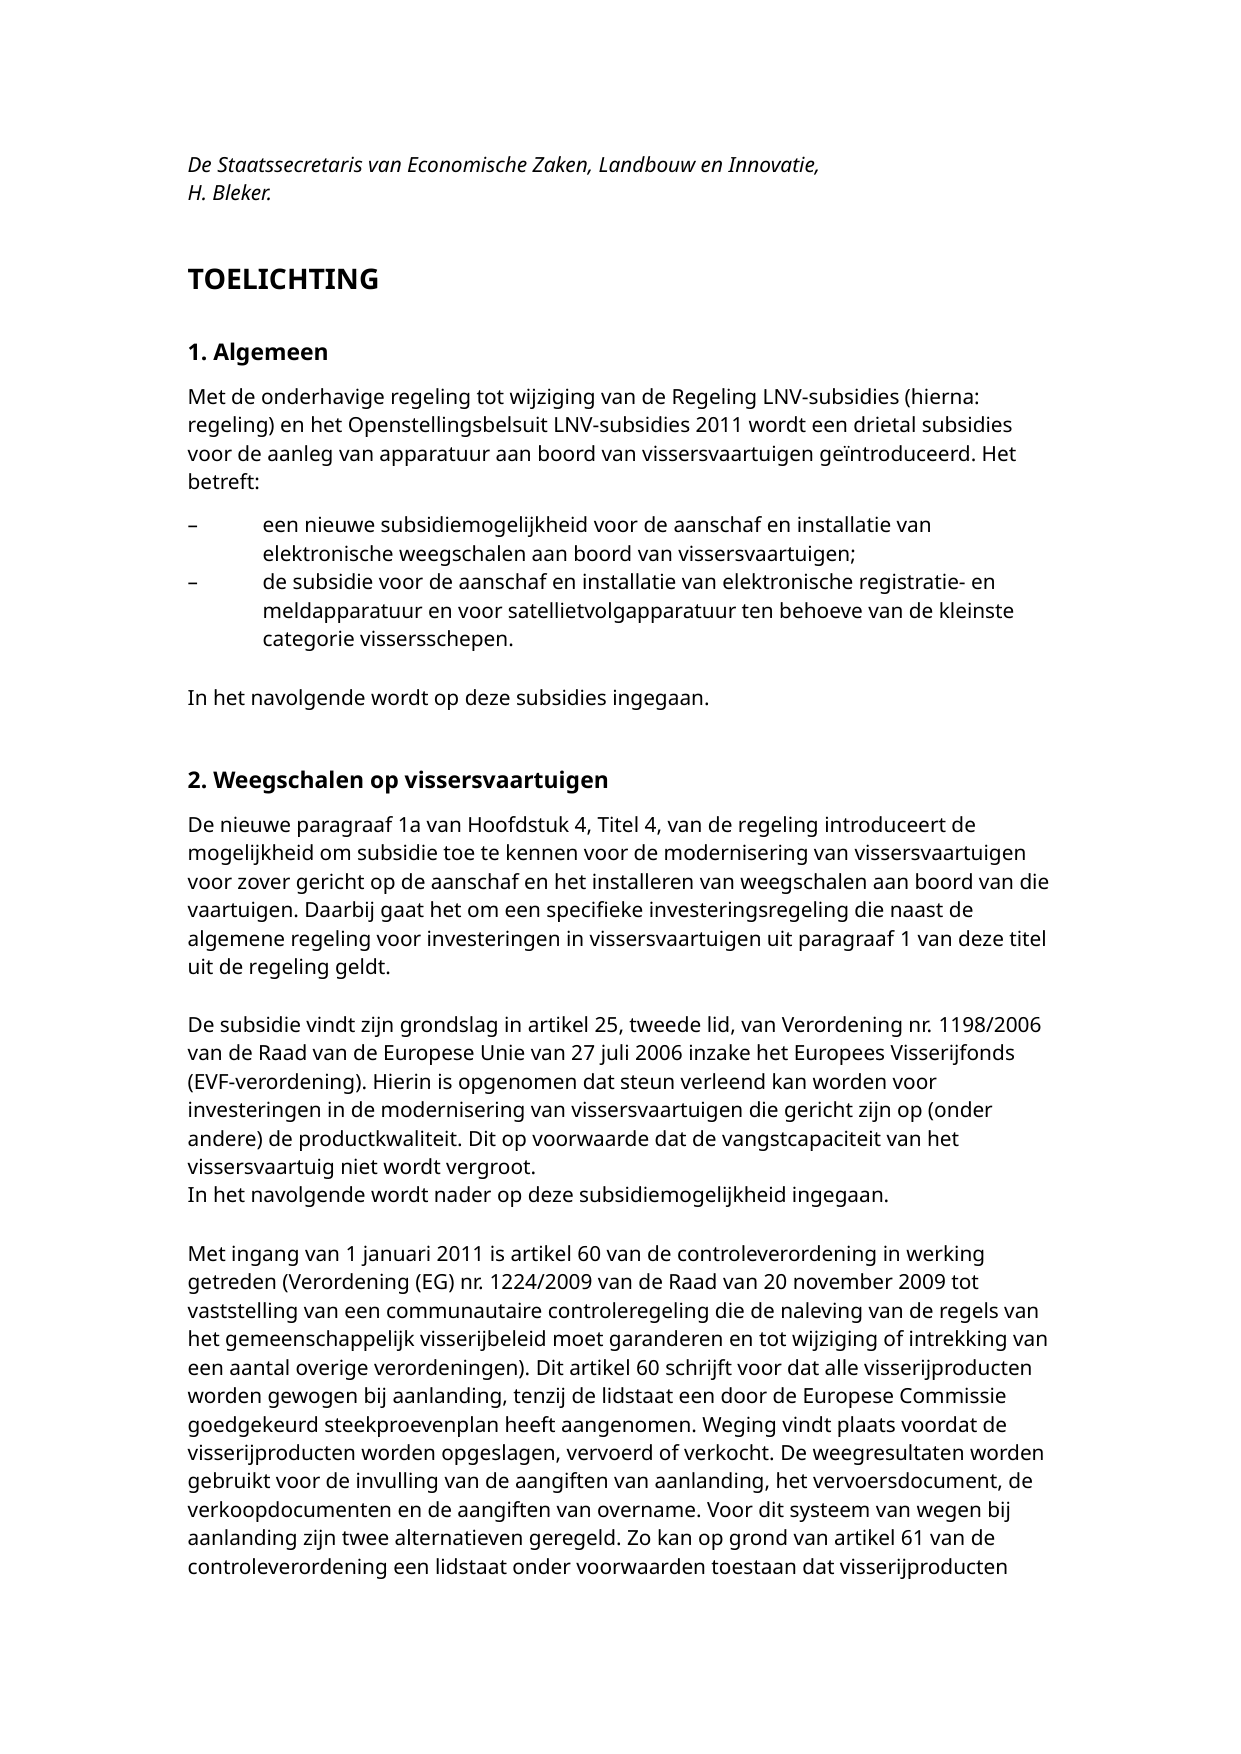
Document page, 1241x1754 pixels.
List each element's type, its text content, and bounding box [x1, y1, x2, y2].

list de subsidie voor de aanschaf en installatie van elektronische registratie- en meldapparatuur en voor satellietvolgapparatuur ten behoeve van de kleinste categorie vissersschepen. [187, 567, 1053, 653]
text Met de onderhavige regeling tot wijziging van de Regeling LNV-subsidies (hierna: regeling) en het Openstellingsbelsuit LNV-subsidies 2011 wordt een drietal subsidies voor de aanleg van apparatuur aan boord van vissersvaartuigen geïntroduceerd. Het betreft: [187, 382, 1053, 496]
text H. Bleker. [187, 178, 1053, 207]
subtitle 2. Weegschalen op vissersvaartuigen [187, 764, 1053, 795]
text In het navolgende wordt nader op deze subsidiemogelijkheid ingegaan. [187, 1181, 1053, 1209]
subtitle 1. Algemeen [187, 336, 1053, 367]
list een nieuwe subsidiemogelijkheid voor de aanschaf en installatie van elektronische weegschalen aan boord van vissersvaartuigen; [187, 511, 1053, 567]
text In het navolgende wordt op deze subsidies ingegaan. [187, 683, 1053, 711]
text De nieuwe paragraaf 1a van Hoofdstuk 4, Titel 4, van de regeling introduceert de mogelijkheid om subsidie toe te kennen voor de modernisering van vissersvaartuigen voor zover gericht op de aanschaf en het installeren van weegschalen aan boord van die vaartuigen. Daarbij gaat het om een specifieke investeringsregeling die naast de algemene regeling voor investeringen in vissersvaartuigen uit paragraaf 1 van deze titel uit de regeling geldt. [187, 810, 1053, 981]
text De Staatssecretaris van Economische Zaken, Landbouw en Innovatie, [187, 150, 1053, 178]
text De subsidie vindt zijn grondslag in artikel 25, tweede lid, van Verordening nr. 1198/2006 van de Raad van de Europese Unie van 27 juli 2006 inzake het Europees Visserijfonds (EVF-verordening). Hierin is opgenomen dat steun verleend kan worden voor investeringen in de modernisering van vissersvaartuigen die gericht zijn op (onder andere) de productkwaliteit. Dit op voorwaarde dat de vangstcapaciteit van het vissersvaartuig niet wordt vergroot. [187, 1010, 1053, 1181]
text Met ingang van 1 januari 2011 is artikel 60 van de controleverordening in werking getreden (Verordening (EG) nr. 1224/2009 van de Raad van 20 november 2009 tot vaststelling van een communautaire controleregeling die de naleving van de regels van het gemeenschappelijk visserijbeleid moet garanderen en tot wijziging of intrekking van een aantal overige verordeningen). Dit artikel 60 schrijft voor dat alle visserijproducten worden gewogen bij aanlanding, tenzij de lidstaat een door de Europese Commissie goedgekeurd steekproevenplan heeft aangenomen. Weging vindt plaats voordat de visserijproducten worden opgeslagen, vervoerd of verkocht. De weegresultaten worden gebruikt voor de invulling van de aangiften van aanlanding, het vervoersdocument, de verkoopdocumenten en de aangiften van overname. Voor dit systeem van wegen bij aanlanding zijn twee alternatieven geregeld. Zo kan op grond van artikel 61 van de controleverordening een lidstaat onder voorwaarden toestaan dat visserijproducten [187, 1239, 1053, 1580]
subtitle TOELICHTING [187, 259, 1053, 298]
